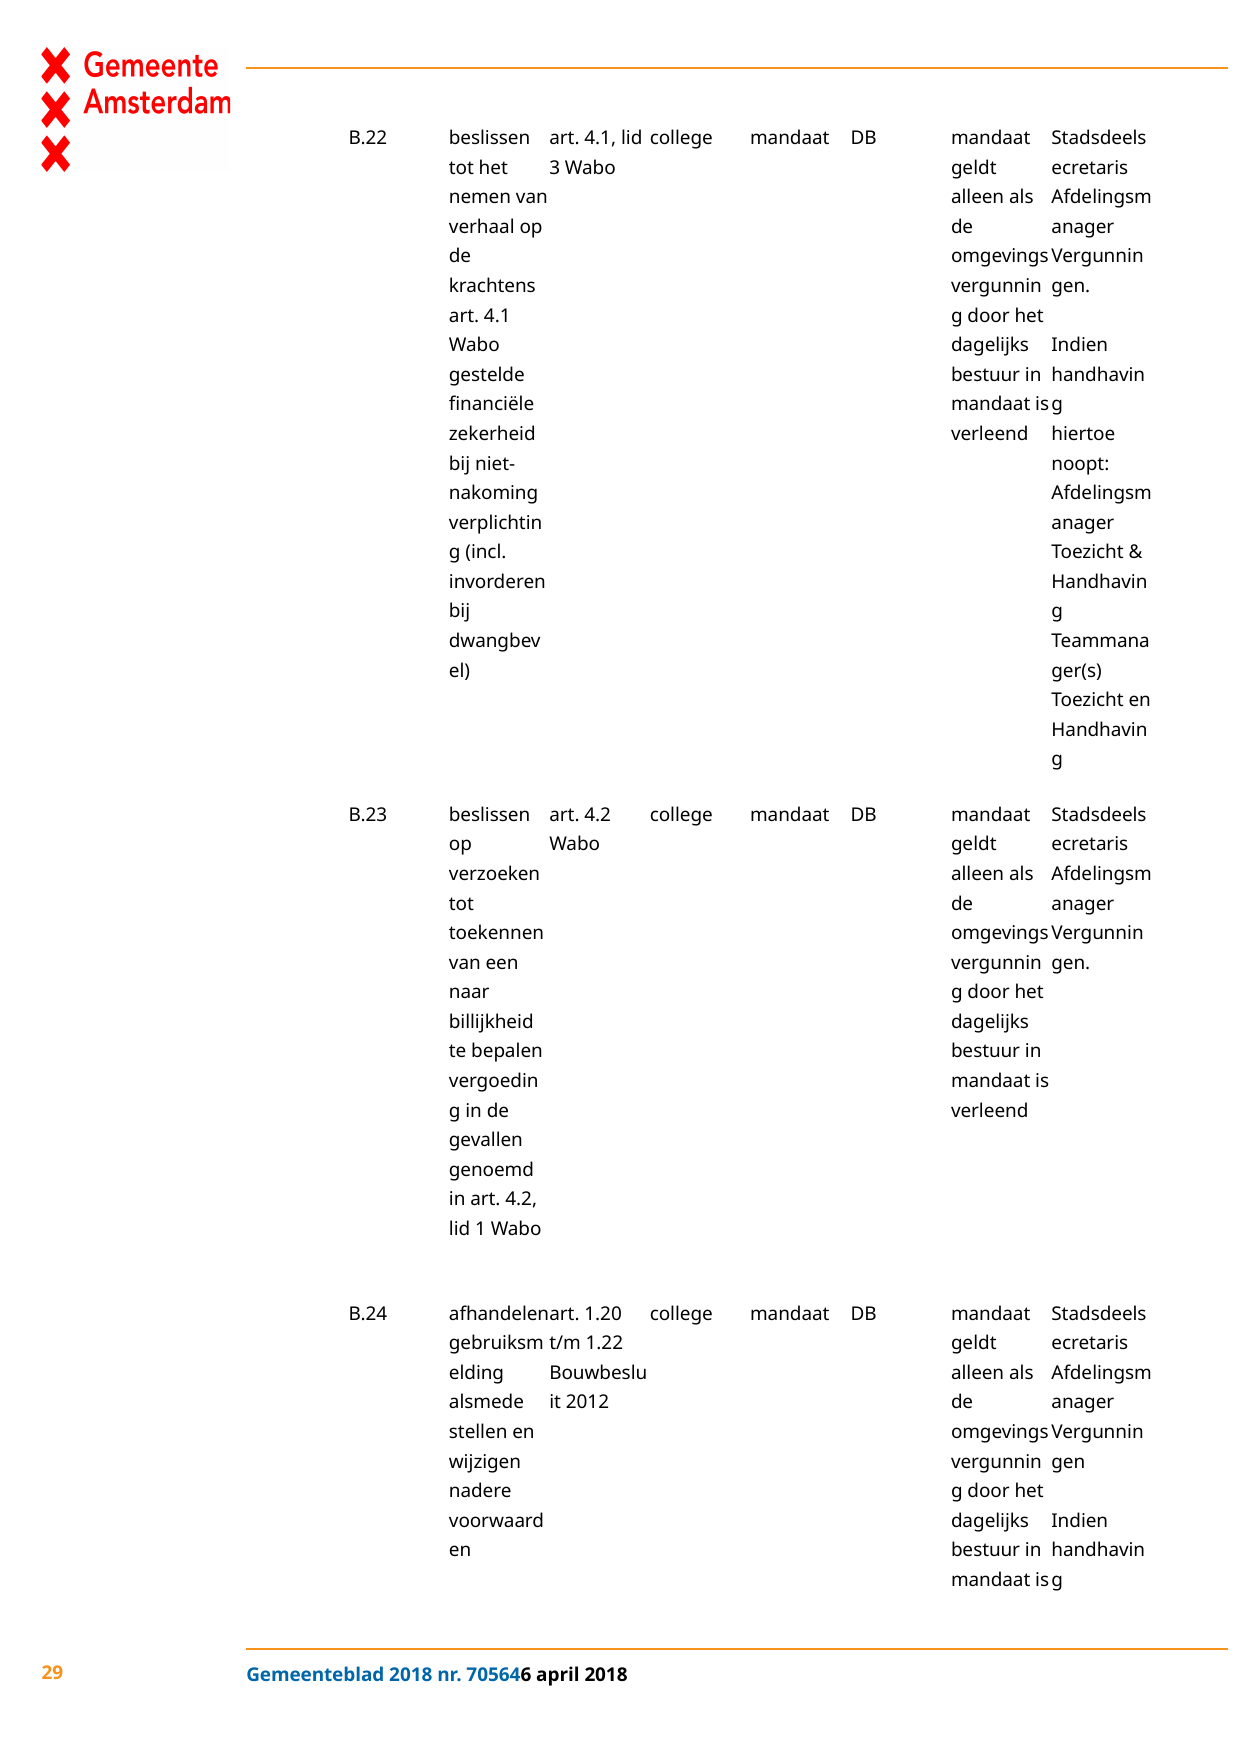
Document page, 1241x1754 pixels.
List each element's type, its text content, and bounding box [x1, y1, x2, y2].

table_cell [248, 1270, 348, 1592]
picture [41, 47, 231, 172]
table_cell beslissen op verzoeken tot toekennen van een naar billijkheid te bepalen vergoeding in de gevallen genoemd in art. 4.2, lid 1 Wabo [449, 771, 549, 1270]
table_cell mandaat [750, 771, 850, 1270]
table_cell art. 4.1, lid 3 Wabo [549, 95, 649, 771]
table_cell B.24 [348, 1270, 449, 1592]
table_cell DB [850, 1270, 951, 1592]
table_cell mandaat geldt alleen als de omgevingsvergunning door het dagelijks bestuur in mandaat is [951, 1270, 1051, 1592]
table_cell college [650, 771, 750, 1270]
table_cell Stadsdeelsecretaris Afdelingsmanager Vergunningen. Indien handhaving hiertoe noopt: Afdelingsmanager Toezicht & Handhaving Teammanager(s) Toezicht en Handhaving [1051, 95, 1152, 771]
table_cell B.22 [348, 95, 449, 771]
table_cell mandaat geldt alleen als de omgevingsvergunning door het dagelijks bestuur in mandaat is verleend [951, 771, 1051, 1270]
table_cell Stadsdeelsecretaris Afdelingsmanager Vergunningen Indien handhaving [1051, 1270, 1152, 1592]
table_cell Stadsdeelsecretaris Afdelingsmanager Vergunningen. [1051, 771, 1152, 1270]
table_cell B.23 [348, 771, 449, 1270]
table_cell beslissen tot het nemen van verhaal op de krachtens art. 4.1 Wabo gestelde financiële zekerheid bij niet-nakoming verplichting (incl. invorderen bij dwangbevel) [449, 95, 549, 771]
table_cell DB [850, 95, 951, 771]
table_cell art. 1.20 t/m 1.22 Bouwbesluit 2012 [549, 1270, 649, 1592]
table_cell [248, 771, 348, 1270]
table_cell afhandelen gebruiksmelding alsmede stellen en wijzigen nadere voorwaarden [449, 1270, 549, 1592]
table_cell DB [850, 771, 951, 1270]
table_cell college [650, 95, 750, 771]
table_cell mandaat [750, 1270, 850, 1592]
table_cell [248, 95, 348, 771]
table_cell mandaat geldt alleen als de omgevingsvergunning door het dagelijks bestuur in mandaat is verleend [951, 95, 1051, 771]
table_cell mandaat [750, 95, 850, 771]
table_cell art. 4.2 Wabo [549, 771, 649, 1270]
table_cell college [650, 1270, 750, 1592]
